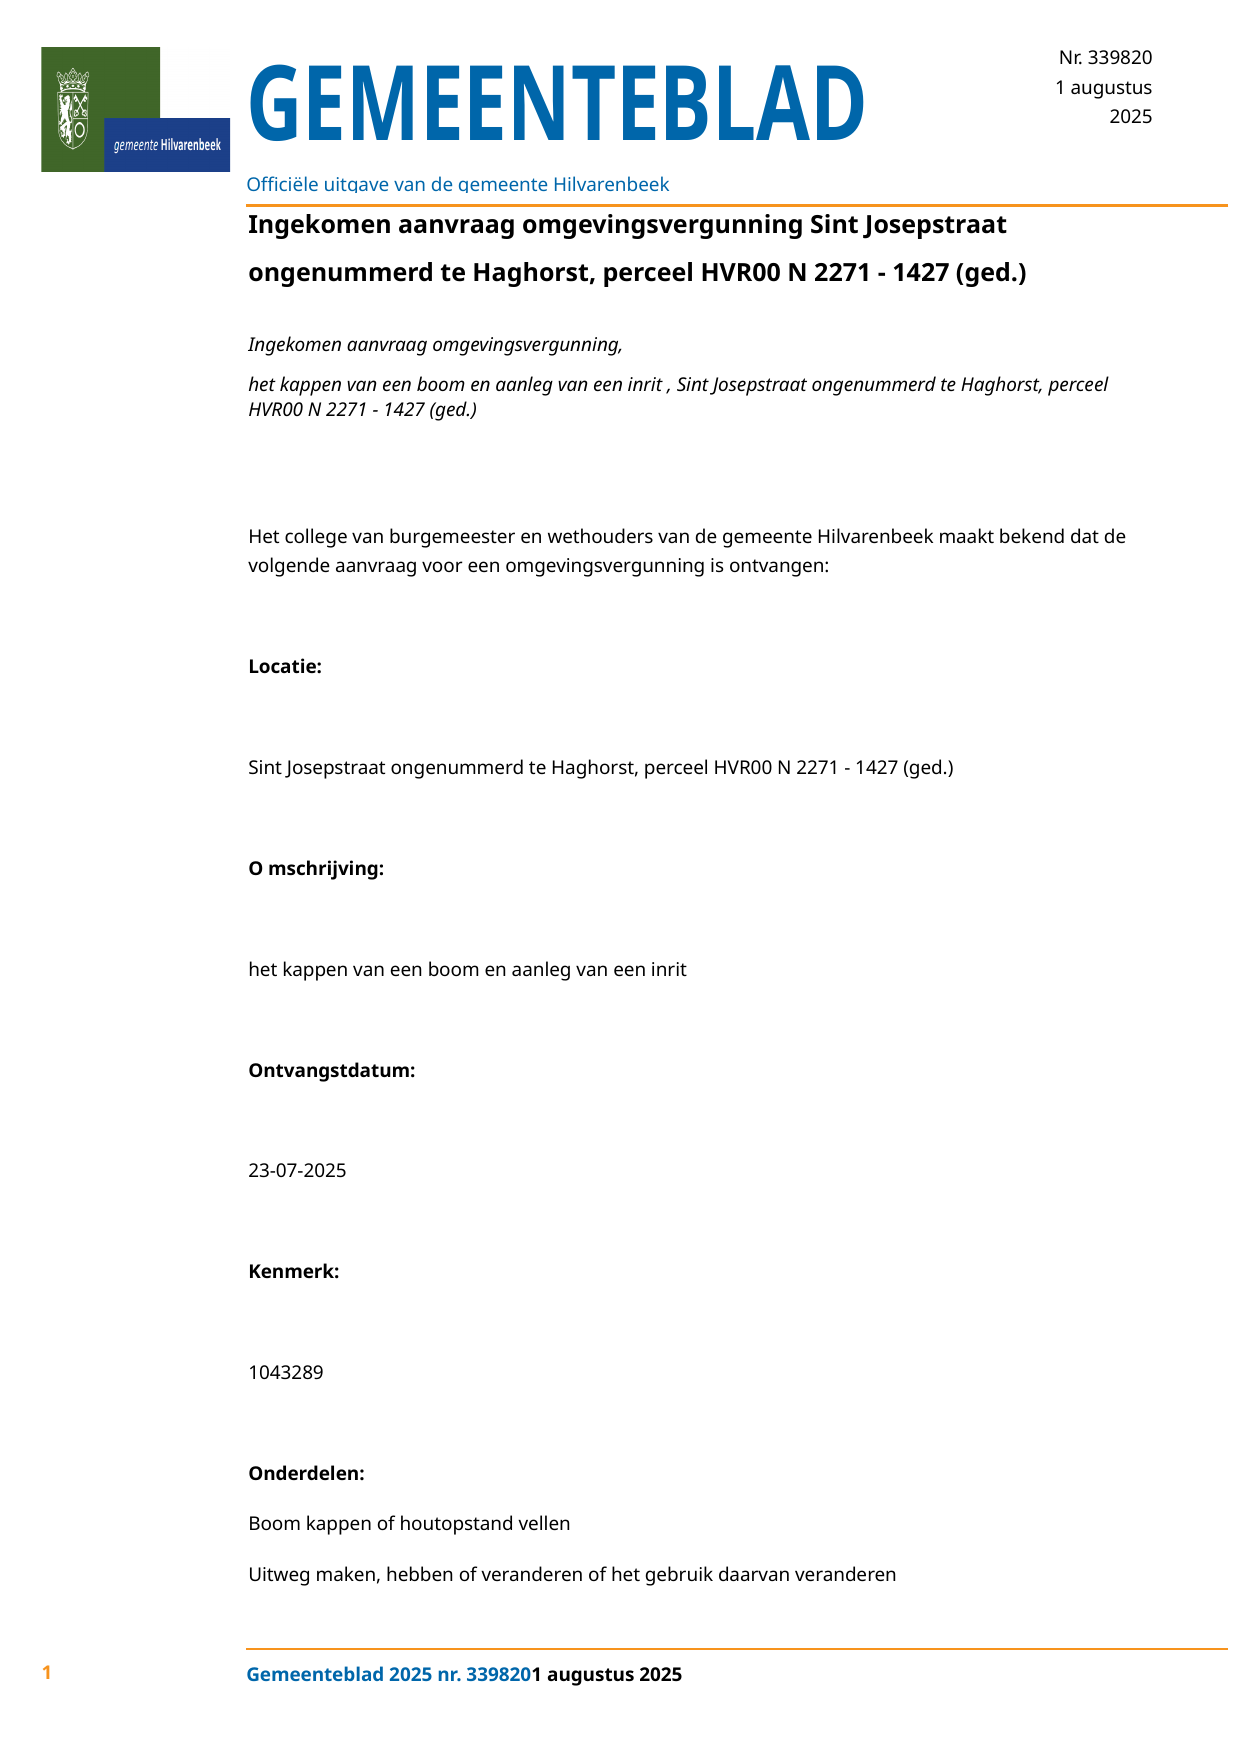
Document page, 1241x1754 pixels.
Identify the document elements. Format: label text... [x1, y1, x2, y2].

text het kappen van een boom en aanleg van een inrit [248, 956, 1152, 982]
text Ingekomen aanvraag omgevingsvergunning Sint Josepstraat ongenummerd te Haghorst, perceel HVR00 N 2271 - 1427 (ged.) [248, 207, 1152, 288]
text 1043289 [248, 1359, 1152, 1385]
picture [41, 47, 231, 172]
text Sint Josepstraat ongenummerd te Haghorst, perceel HVR00 N 2271 - 1427 (ged.) [248, 754, 1152, 780]
text het kappen van een boom en aanleg van een inrit , Sint Josepstraat ongenummerd te Haghorst, perceel HVR00 N 2271 - 1427 (ged.) [248, 371, 1152, 422]
text Ingekomen aanvraag omgevingsvergunning, [248, 331, 1152, 357]
text Boom kappen of houtopstand vellen [248, 1511, 1152, 1536]
text Het college van burgemeester en wethouders van de gemeente Hilvarenbeek maakt bekend dat de volgende aanvraag voor een omgevingsvergunning is ontvangen: [248, 523, 1152, 578]
text 23-07-2025 [248, 1158, 1152, 1183]
text O mschrijving: [248, 855, 1152, 881]
text Ontvangstdatum: [248, 1057, 1152, 1082]
text Onderdelen: [248, 1460, 1152, 1486]
text Uitweg maken, hebben of veranderen of het gebruik daarvan veranderen [248, 1561, 1152, 1587]
text Locatie: [248, 653, 1152, 679]
text Kenmerk: [248, 1258, 1152, 1284]
